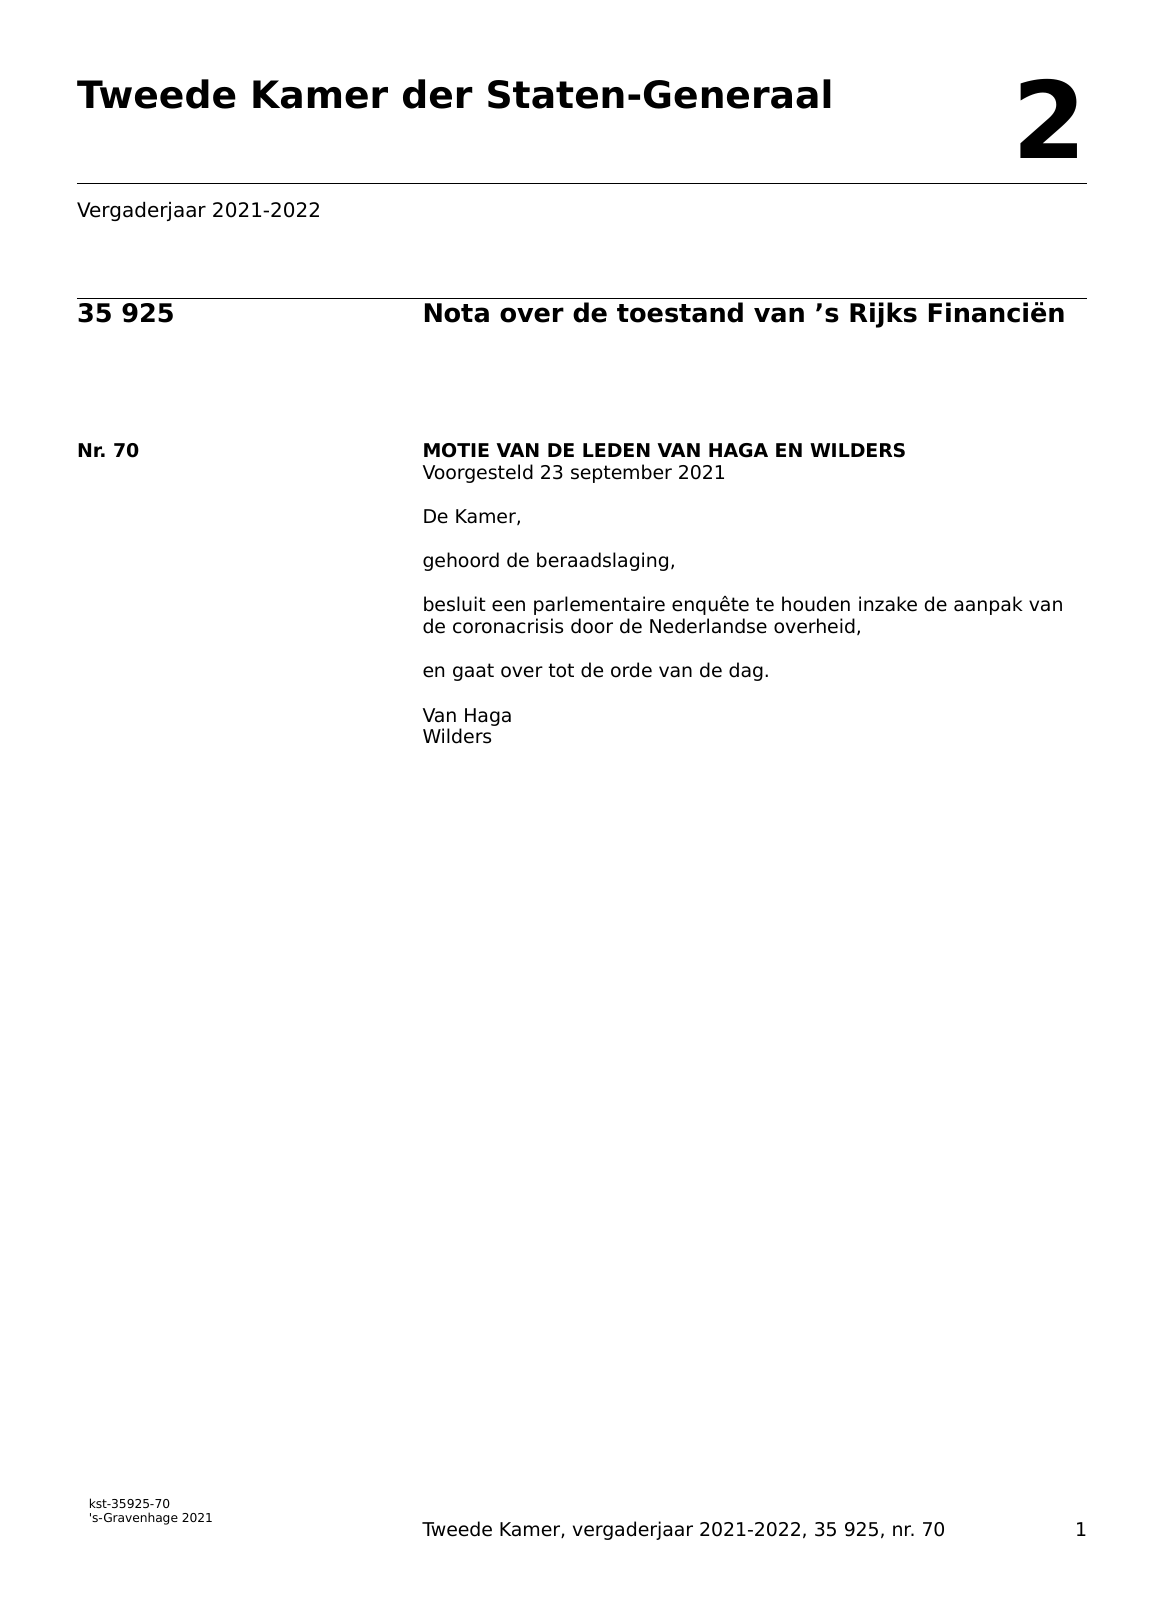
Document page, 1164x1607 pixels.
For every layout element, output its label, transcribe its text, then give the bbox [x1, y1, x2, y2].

table_cell Vergaderjaar 2021-2022 [77, 184, 1087, 298]
text gehoord de beraadslaging, [422, 550, 1087, 572]
table_header Tweede Kamer der Staten-Generaal [77, 59, 886, 183]
text besluit een parlementaire enquête te houden inzake de aanpak van de coronacrisis door de Nederlandse overheid, [422, 594, 1087, 638]
text Wilders [422, 726, 1087, 748]
text Van Haga [422, 704, 1087, 726]
subtitle Nr. 70 MOTIE VAN DE LEDEN VAN HAGA EN WILDERS [77, 440, 1087, 462]
text kst-35925-70 [88, 1497, 323, 1511]
subtitle 35 925 Nota over de toestand van ’s Rijks Financiën [77, 299, 1087, 329]
text Voorgesteld 23 september 2021 [422, 462, 1087, 484]
text 's-Gravenhage 2021 [88, 1511, 323, 1525]
text De Kamer, [422, 506, 1087, 528]
text en gaat over tot de orde van de dag. [422, 660, 1087, 682]
table_header 2 [886, 59, 1087, 183]
